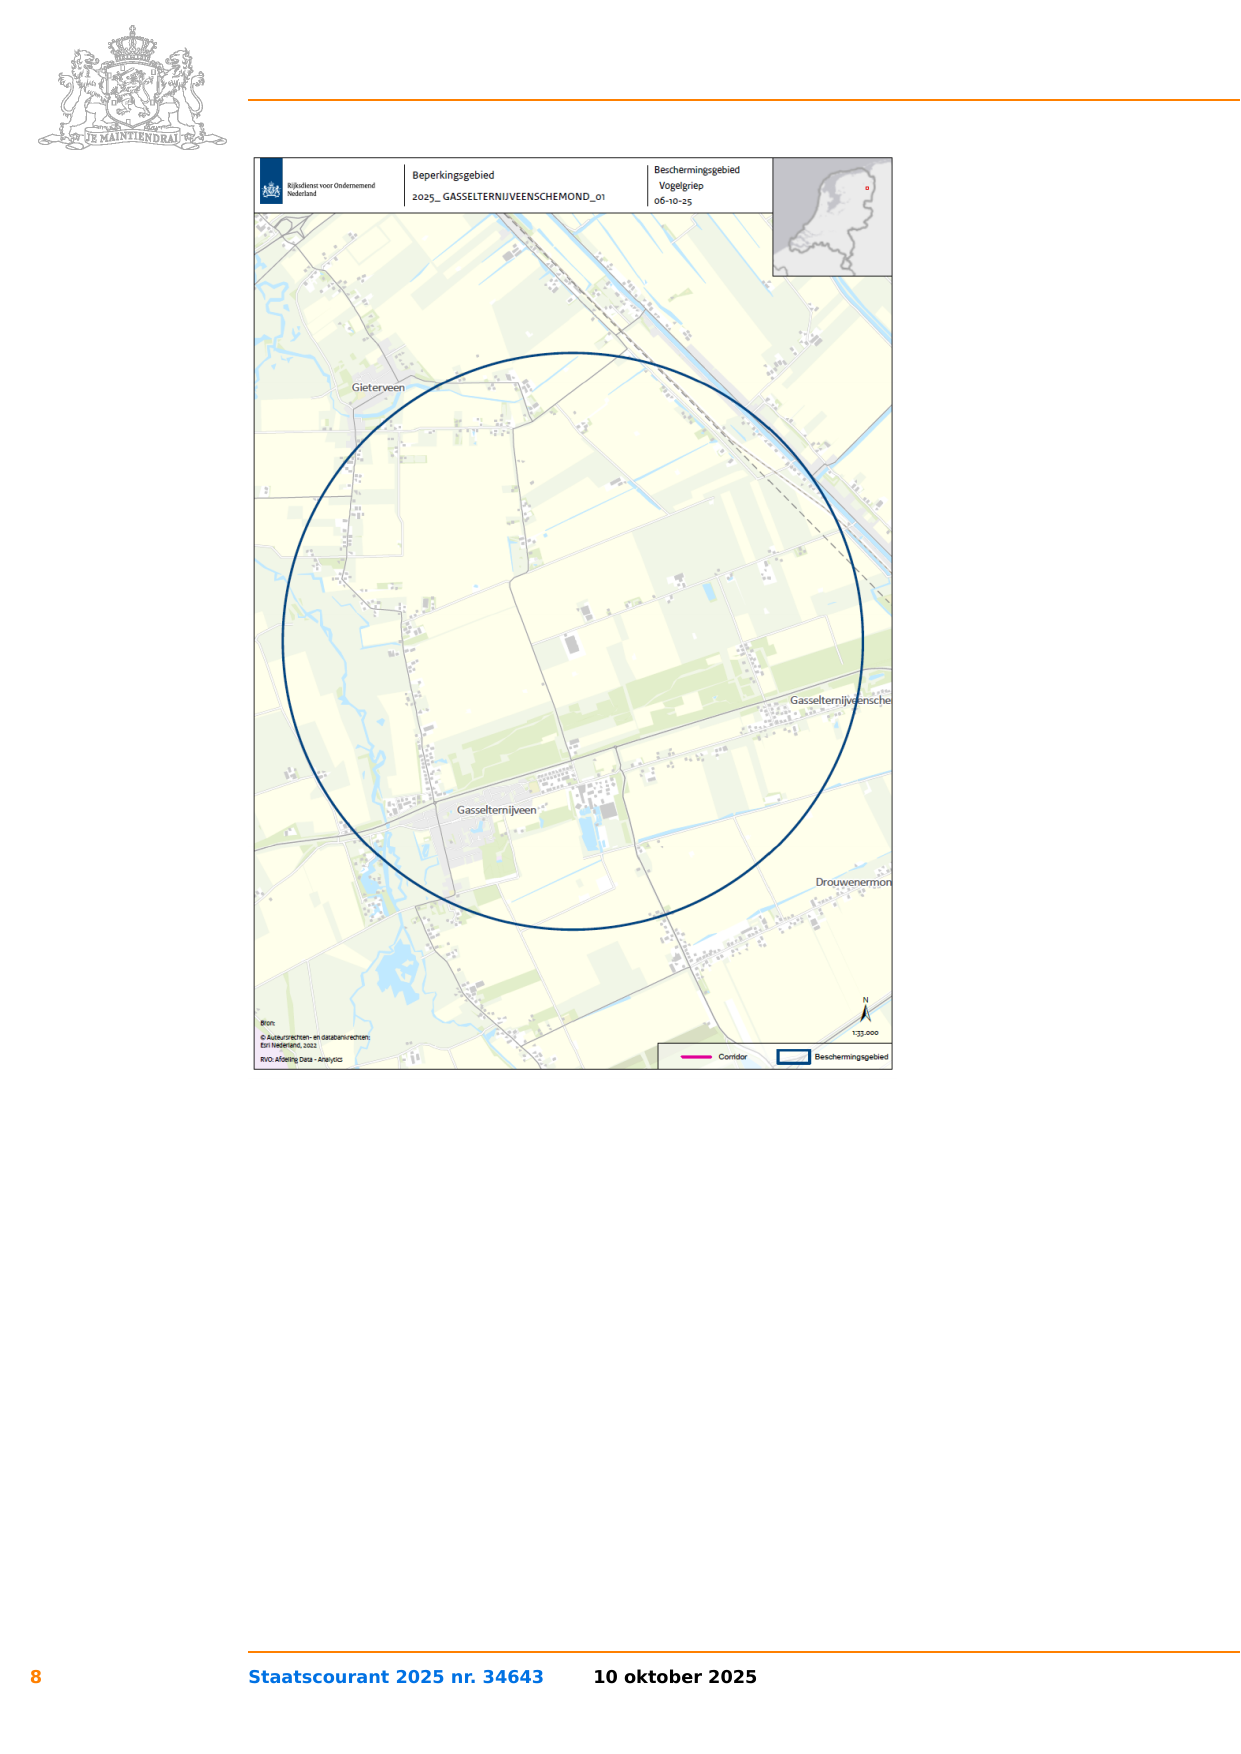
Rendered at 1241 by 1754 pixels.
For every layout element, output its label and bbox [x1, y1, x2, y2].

picture [248, 151, 898, 1079]
picture [38, 25, 227, 150]
